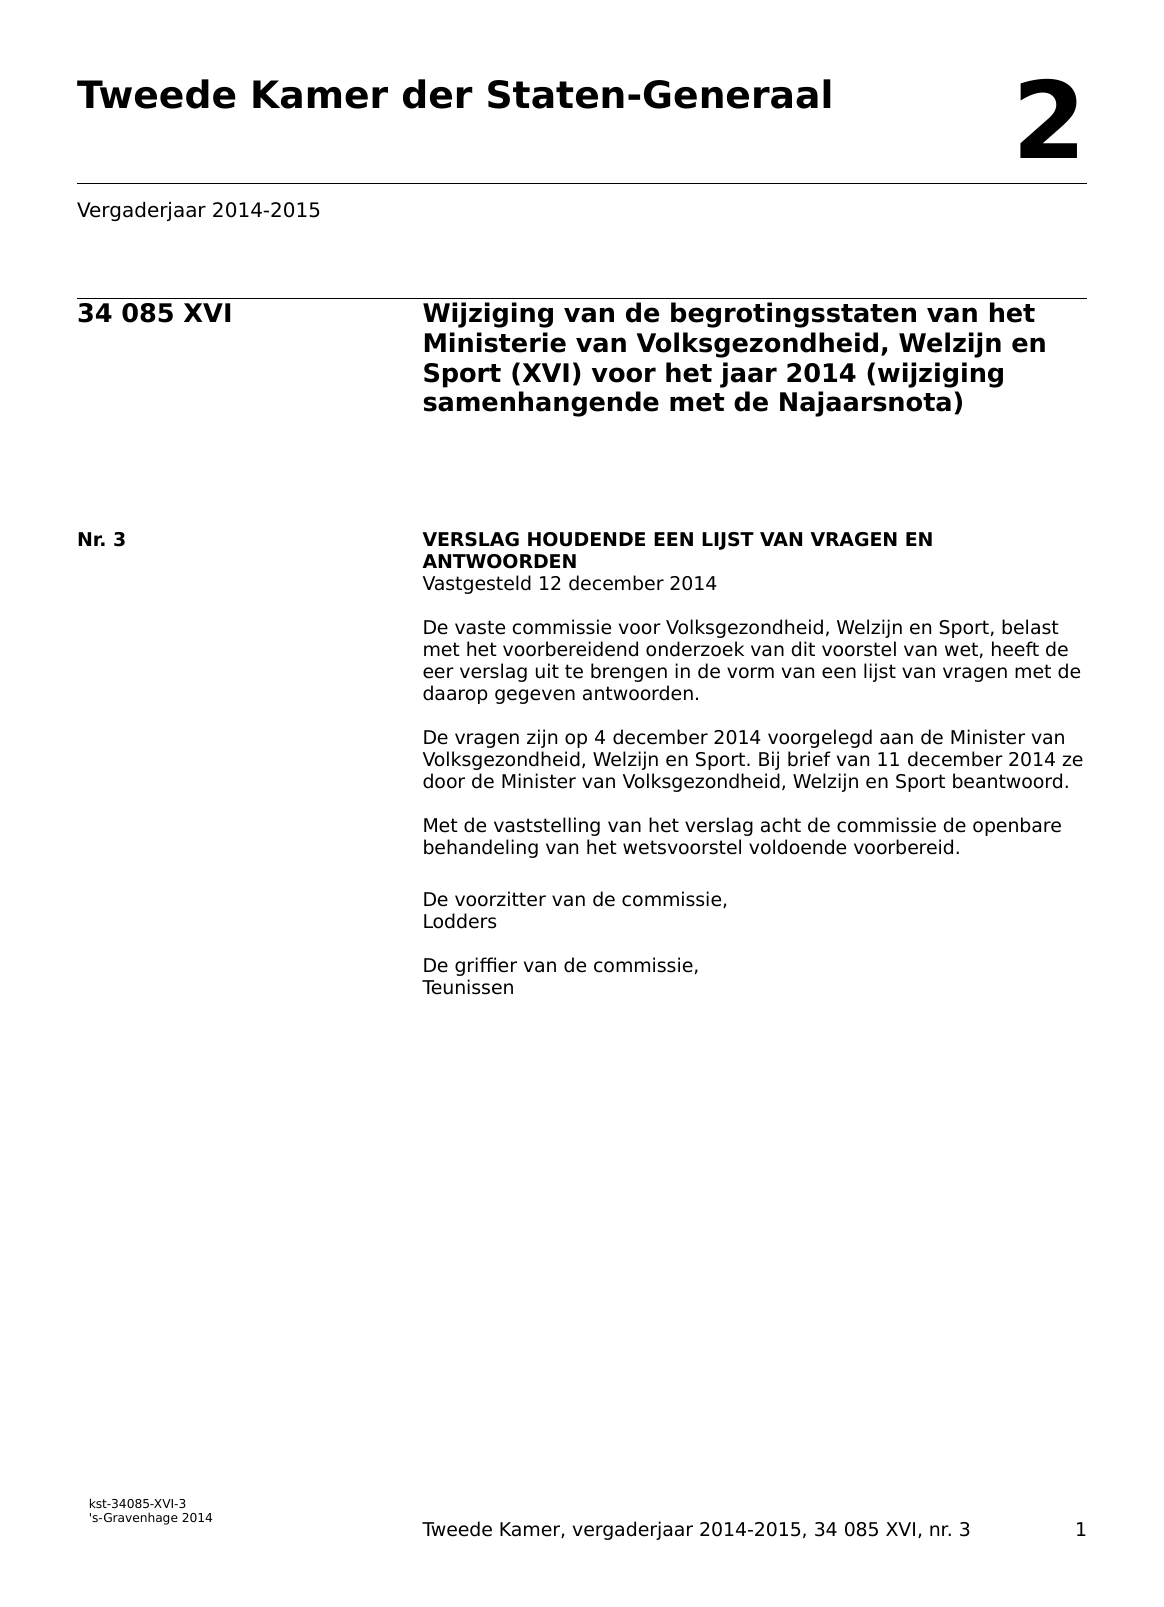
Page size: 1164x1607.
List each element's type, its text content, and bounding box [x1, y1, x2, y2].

table_header 2 [886, 59, 1087, 183]
text kst-34085-XVI-3 [88, 1497, 323, 1511]
text De vaste commissie voor Volksgezondheid, Welzijn en Sport, belast met het voorbereidend onderzoek van dit voorstel van wet, heeft de eer verslag uit te brengen in de vorm van een lijst van vragen met de daarop gegeven antwoorden. [422, 617, 1087, 705]
text De griffier van de commissie, Teunissen [422, 955, 1087, 999]
subtitle Nr. 3 VERSLAG HOUDENDE EEN LIJST VAN VRAGEN EN ANTWOORDEN [77, 529, 1087, 573]
subtitle 34 085 XVI Wijziging van de begrotingsstaten van het Ministerie van Volksgezondheid, Welzijn en Sport (XVI) voor het jaar 2014 (wijziging samenhangende met de Najaarsnota) [77, 299, 1087, 418]
text De vragen zijn op 4 december 2014 voorgelegd aan de Minister van Volksgezondheid, Welzijn en Sport. Bij brief van 11 december 2014 ze door de Minister van Volksgezondheid, Welzijn en Sport beantwoord. [422, 727, 1087, 793]
text De voorzitter van de commissie, Lodders [422, 889, 1087, 933]
table_header Tweede Kamer der Staten-Generaal [77, 59, 886, 183]
text 's-Gravenhage 2014 [88, 1511, 323, 1525]
text Vastgesteld 12 december 2014 [422, 573, 1087, 595]
text Met de vaststelling van het verslag acht de commissie de openbare behandeling van het wetsvoorstel voldoende voorbereid. [422, 815, 1087, 859]
table_cell Vergaderjaar 2014-2015 [77, 184, 1087, 298]
